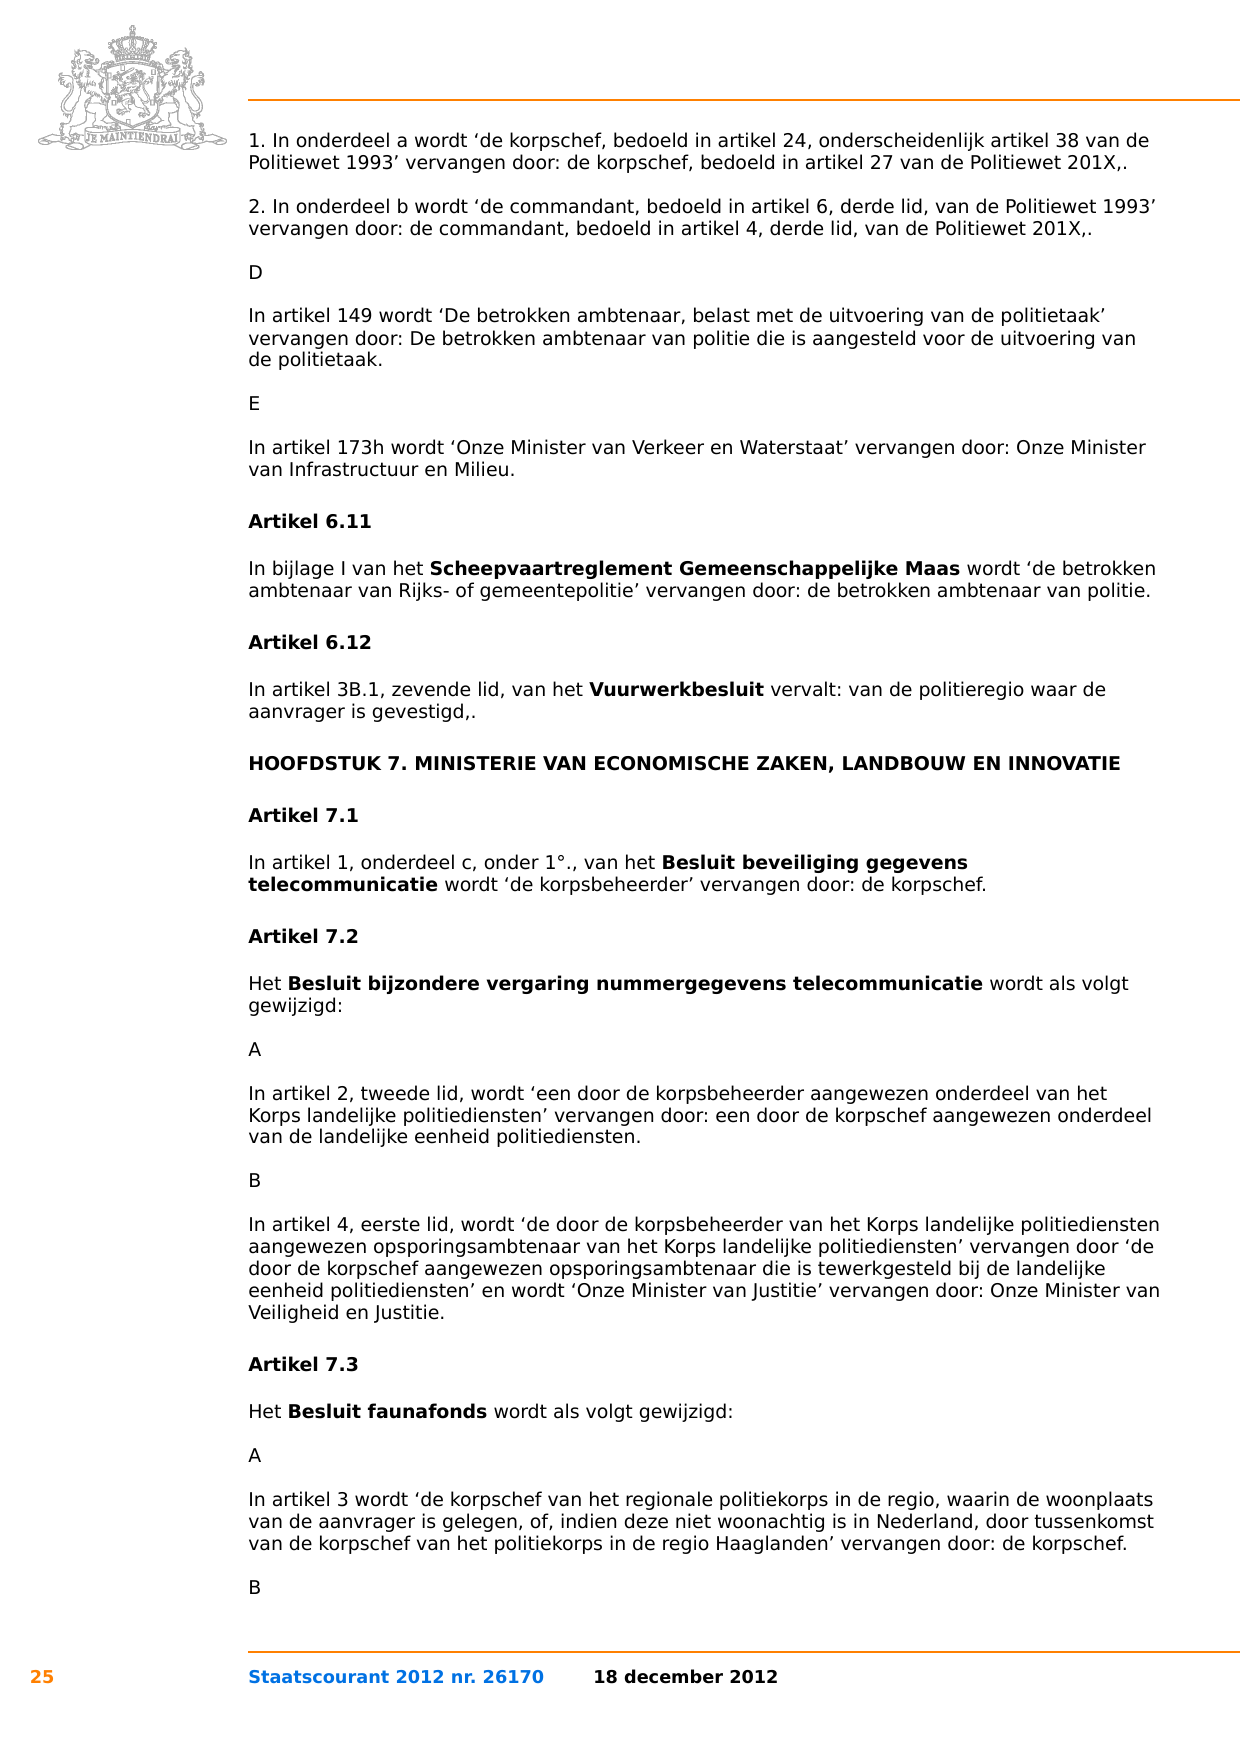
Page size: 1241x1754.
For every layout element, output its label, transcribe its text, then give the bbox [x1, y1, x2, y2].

text A [248, 1445, 1163, 1467]
text B [248, 1577, 1163, 1598]
text In bijlage I van het Scheepvaartreglement Gemeenschappelijke Maas wordt ‘de betrokken ambtenaar van Rijks- of gemeentepolitie’ vervangen door: de betrokken ambtenaar van politie. [248, 558, 1163, 602]
text In artikel 2, tweede lid, wordt ‘een door de korpsbeheerder aangewezen onderdeel van het Korps landelijke politiediensten’ vervangen door: een door de korpschef aangewezen onderdeel van de landelijke eenheid politiediensten. [248, 1082, 1163, 1148]
text A [248, 1039, 1163, 1061]
text 2. In onderdeel b wordt ‘de commandant, bedoeld in artikel 6, derde lid, van de Politiewet 1993’ vervangen door: de commandant, bedoeld in artikel 4, derde lid, van de Politiewet 201X,. [248, 196, 1163, 240]
text E [248, 393, 1163, 415]
text In artikel 173h wordt ‘Onze Minister van Verkeer en Waterstaat’ vervangen door: Onze Minister van Infrastructuur en Milieu. [248, 437, 1163, 481]
text Het Besluit bijzondere vergaring nummergegevens telecommunicatie wordt als volgt gewijzigd: [248, 973, 1163, 1017]
subtitle Artikel 6.12 [248, 632, 1163, 654]
text In artikel 4, eerste lid, wordt ‘de door de korpsbeheerder van het Korps landelijke politiediensten aangewezen opsporingsambtenaar van het Korps landelijke politiediensten’ vervangen door ‘de door de korpschef aangewezen opsporingsambtenaar die is tewerkgesteld bij de landelijke eenheid politiediensten’ en wordt ‘Onze Minister van Justitie’ vervangen door: Onze Minister van Veiligheid en Justitie. [248, 1214, 1163, 1324]
text 1. In onderdeel a wordt ‘de korpschef, bedoeld in artikel 24, onderscheidenlijk artikel 38 van de Politiewet 1993’ vervangen door: de korpschef, bedoeld in artikel 27 van de Politiewet 201X,. [248, 130, 1163, 174]
text In artikel 149 wordt ‘De betrokken ambtenaar, belast met de uitvoering van de politietaak’ vervangen door: De betrokken ambtenaar van politie die is aangesteld voor de uitvoering van de politietaak. [248, 305, 1163, 371]
text In artikel 3 wordt ‘de korpschef van het regionale politiekorps in de regio, waarin de woonplaats van de aanvrager is gelegen, of, indien deze niet woonachtig is in Nederland, door tussenkomst van de korpschef van het politiekorps in de regio Haaglanden’ vervangen door: de korpschef. [248, 1489, 1163, 1555]
subtitle Artikel 7.3 [248, 1354, 1163, 1376]
text In artikel 3B.1, zevende lid, van het Vuurwerkbesluit vervalt: van de politieregio waar de aanvrager is gevestigd,. [248, 679, 1163, 723]
subtitle Artikel 6.11 [248, 511, 1163, 533]
subtitle HOOFDSTUK 7. MINISTERIE VAN ECONOMISCHE ZAKEN, LANDBOUW EN INNOVATIE [248, 753, 1163, 775]
subtitle Artikel 7.2 [248, 926, 1163, 948]
text B [248, 1170, 1163, 1192]
text In artikel 1, onderdeel c, onder 1°., van het Besluit beveiliging gegevens telecommunicatie wordt ‘de korpsbeheerder’ vervangen door: de korpschef. [248, 852, 1163, 896]
text Het Besluit faunafonds wordt als volgt gewijzigd: [248, 1401, 1163, 1423]
picture [38, 25, 227, 150]
subtitle Artikel 7.1 [248, 805, 1163, 827]
text D [248, 262, 1163, 283]
